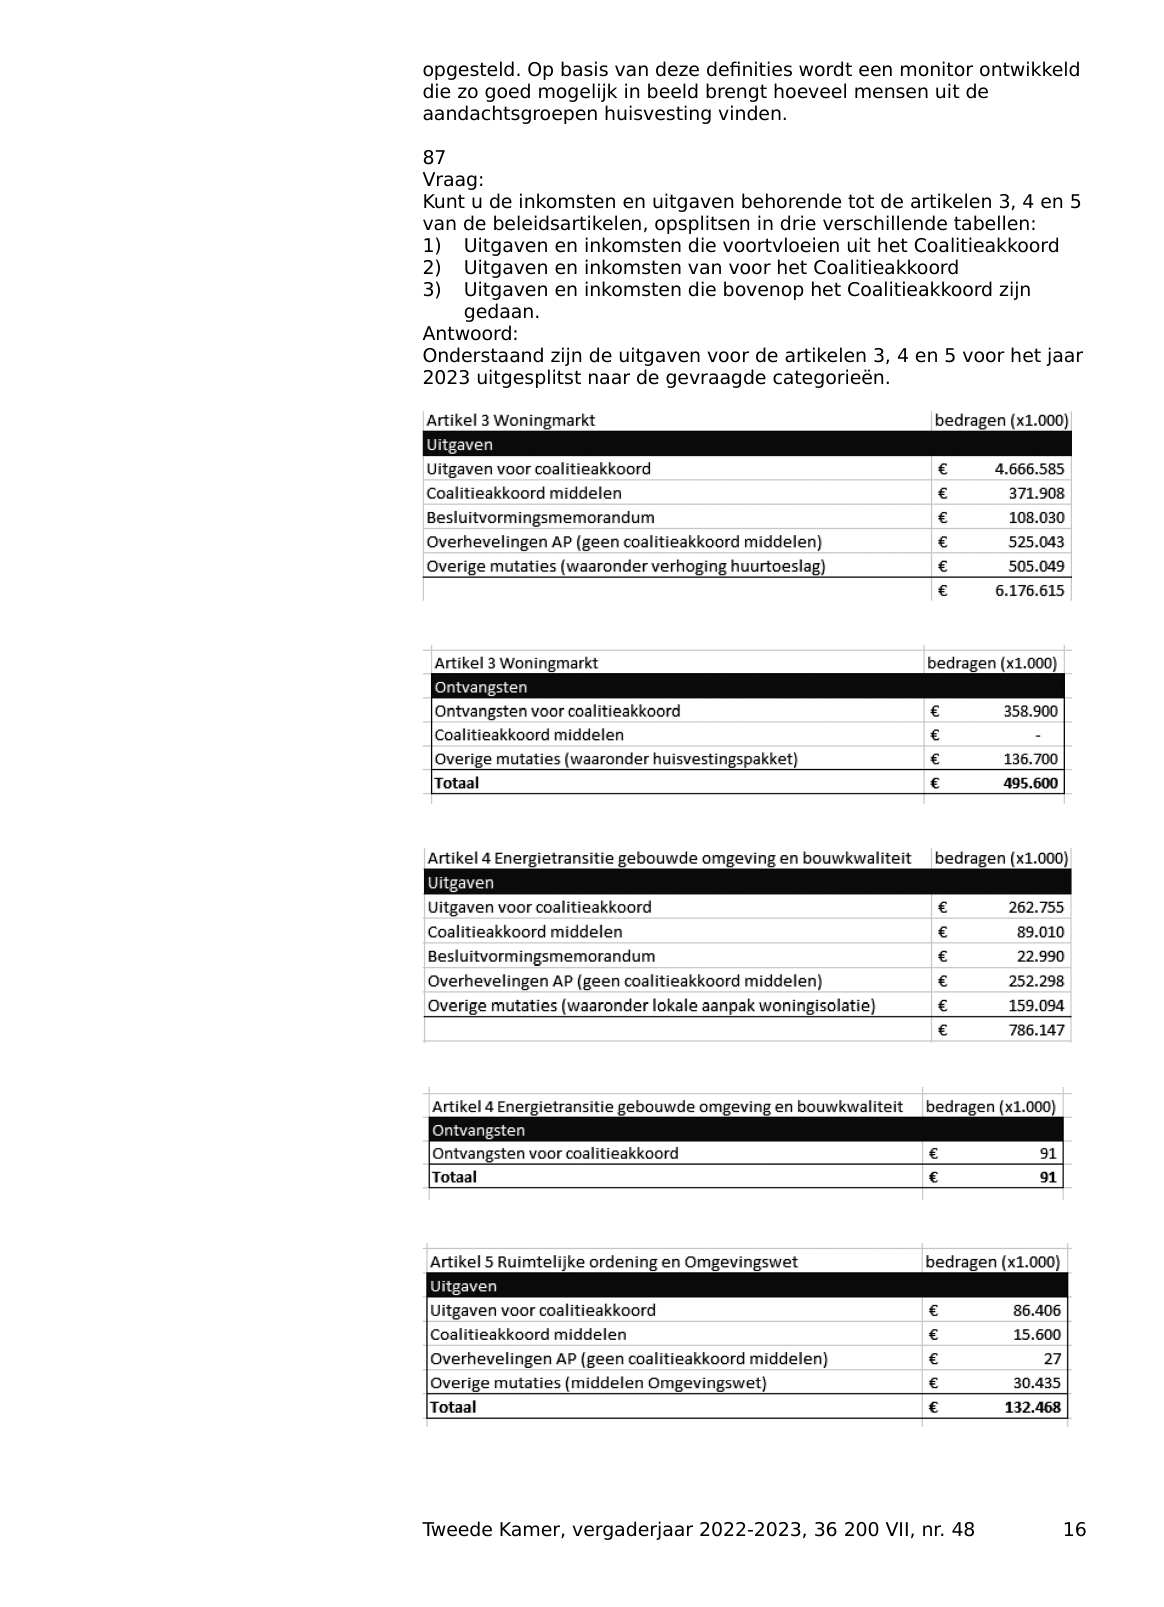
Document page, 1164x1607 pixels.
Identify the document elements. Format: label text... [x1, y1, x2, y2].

text Kunt u de inkomsten en uitgaven behorende tot de artikelen 3, 4 en 5 van de beleidsartikelen, opsplitsen in drie verschillende tabellen: [422, 191, 1087, 235]
text 1) Uitgaven en inkomsten die voortvloeien uit het Coalitieakkoord [422, 235, 1087, 257]
picture [422, 644, 1072, 804]
picture [422, 1087, 1072, 1200]
text Antwoord: [422, 323, 1087, 345]
picture [422, 411, 1072, 601]
text 3) Uitgaven en inkomsten die bovenop het Coalitieakkoord zijn gedaan. [422, 279, 1087, 323]
text 87 [422, 147, 1087, 169]
text Onderstaand zijn de uitgaven voor de artikelen 3, 4 en 5 voor het jaar 2023 uitgesplitst naar de gevraagde categorieën. [422, 345, 1087, 389]
picture [422, 847, 1072, 1043]
text Vraag: [422, 169, 1087, 191]
picture [422, 1243, 1072, 1427]
text 2) Uitgaven en inkomsten van voor het Coalitieakkoord [422, 257, 1087, 279]
text opgesteld. Op basis van deze definities wordt een monitor ontwikkeld die zo goed mogelijk in beeld brengt hoeveel mensen uit de aandachtsgroepen huisvesting vinden. [422, 59, 1087, 125]
